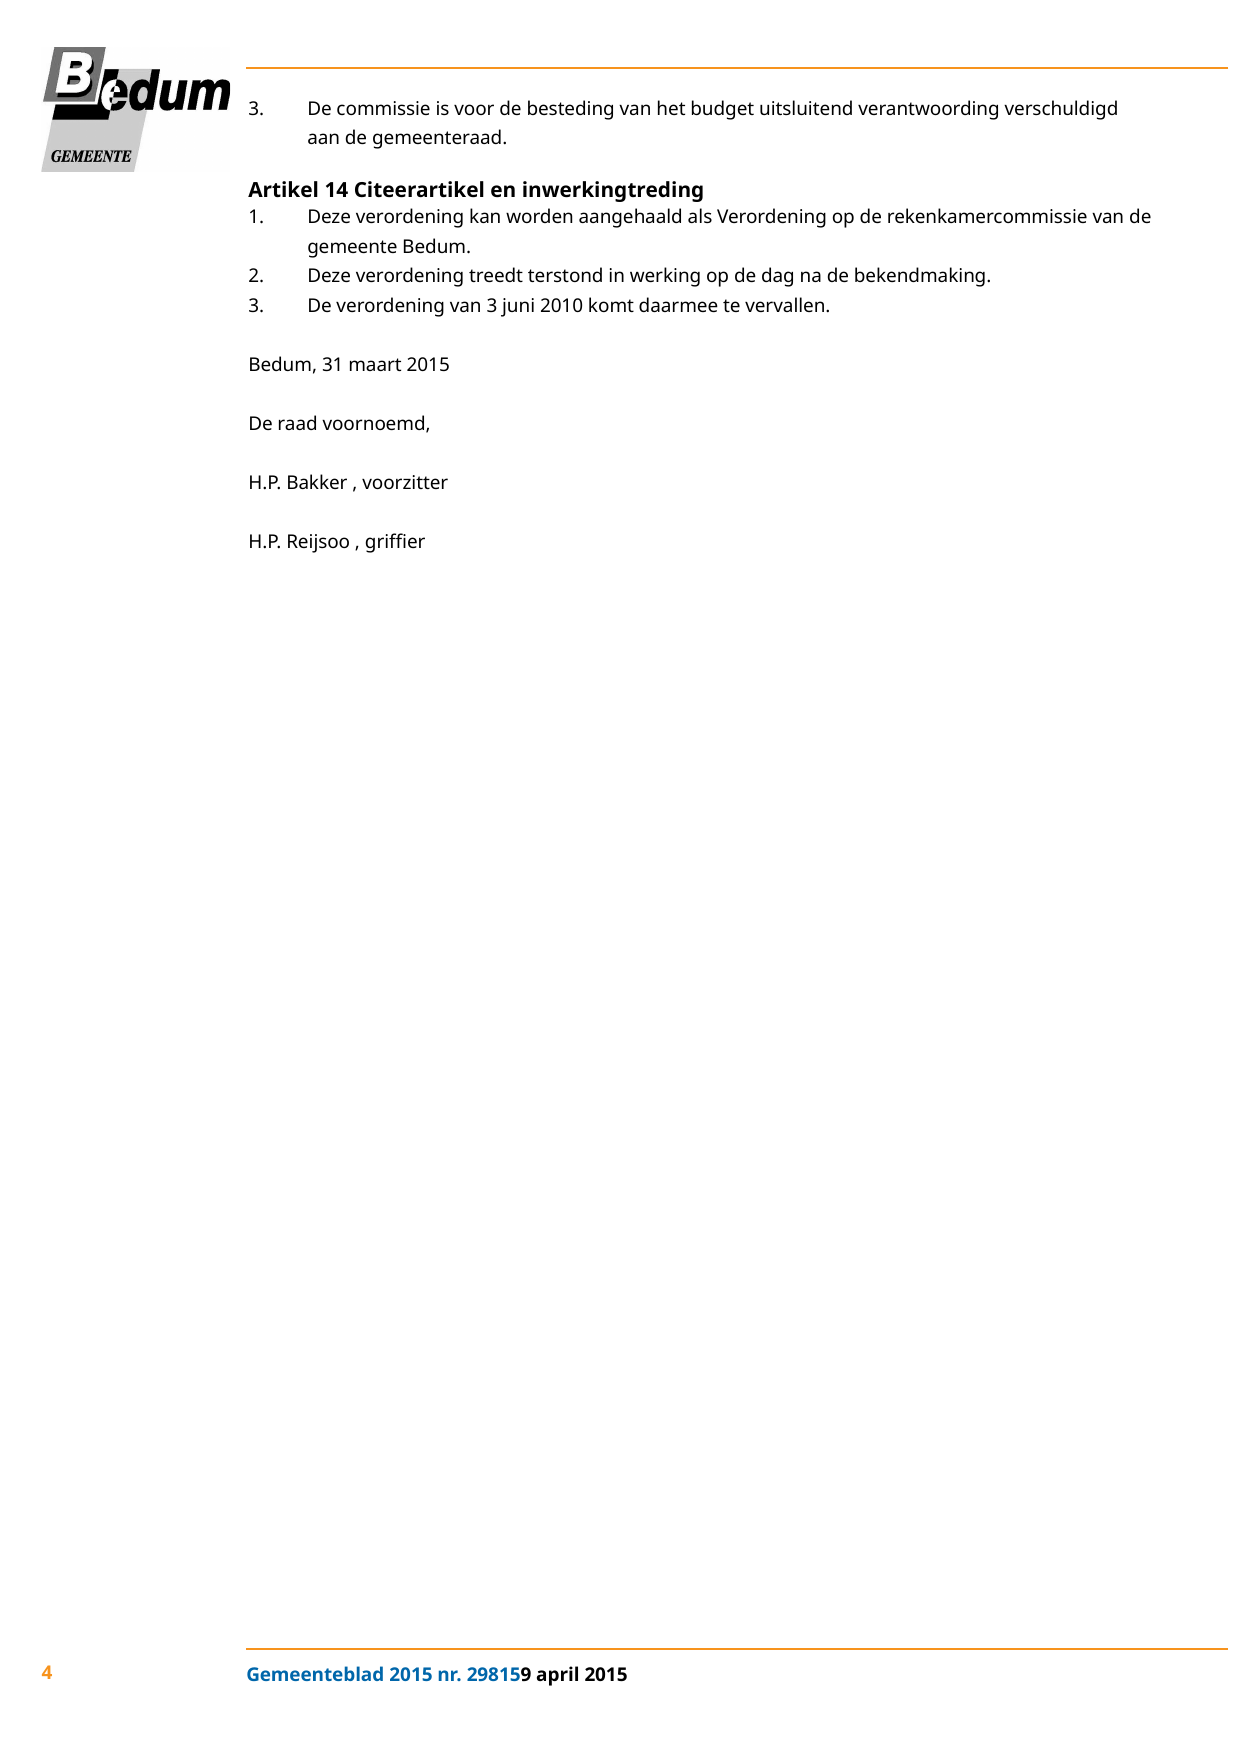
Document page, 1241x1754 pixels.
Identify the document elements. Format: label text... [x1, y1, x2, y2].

text Artikel 14 Citeerartikel en inwerkingtreding [248, 175, 1152, 203]
list De verordening van 3 juni 2010 komt daarmee te vervallen. [248, 292, 1152, 318]
picture [41, 47, 231, 172]
list Deze verordening kan worden aangehaald als Verordening op de rekenkamercommissie van de gemeente Bedum. [248, 203, 1152, 258]
text Bedum, 31 maart 2015 [248, 351, 1152, 377]
text H.P. Reijsoo , griffier [248, 529, 1152, 554]
list De commissie is voor de besteding van het budget uitsluitend verantwoording verschuldigd aan de gemeenteraad. [248, 95, 1152, 150]
text H.P. Bakker , voorzitter [248, 469, 1152, 495]
text De raad voornoemd, [248, 410, 1152, 436]
list Deze verordening treedt terstond in werking op de dag na de bekendmaking. [248, 262, 1152, 288]
